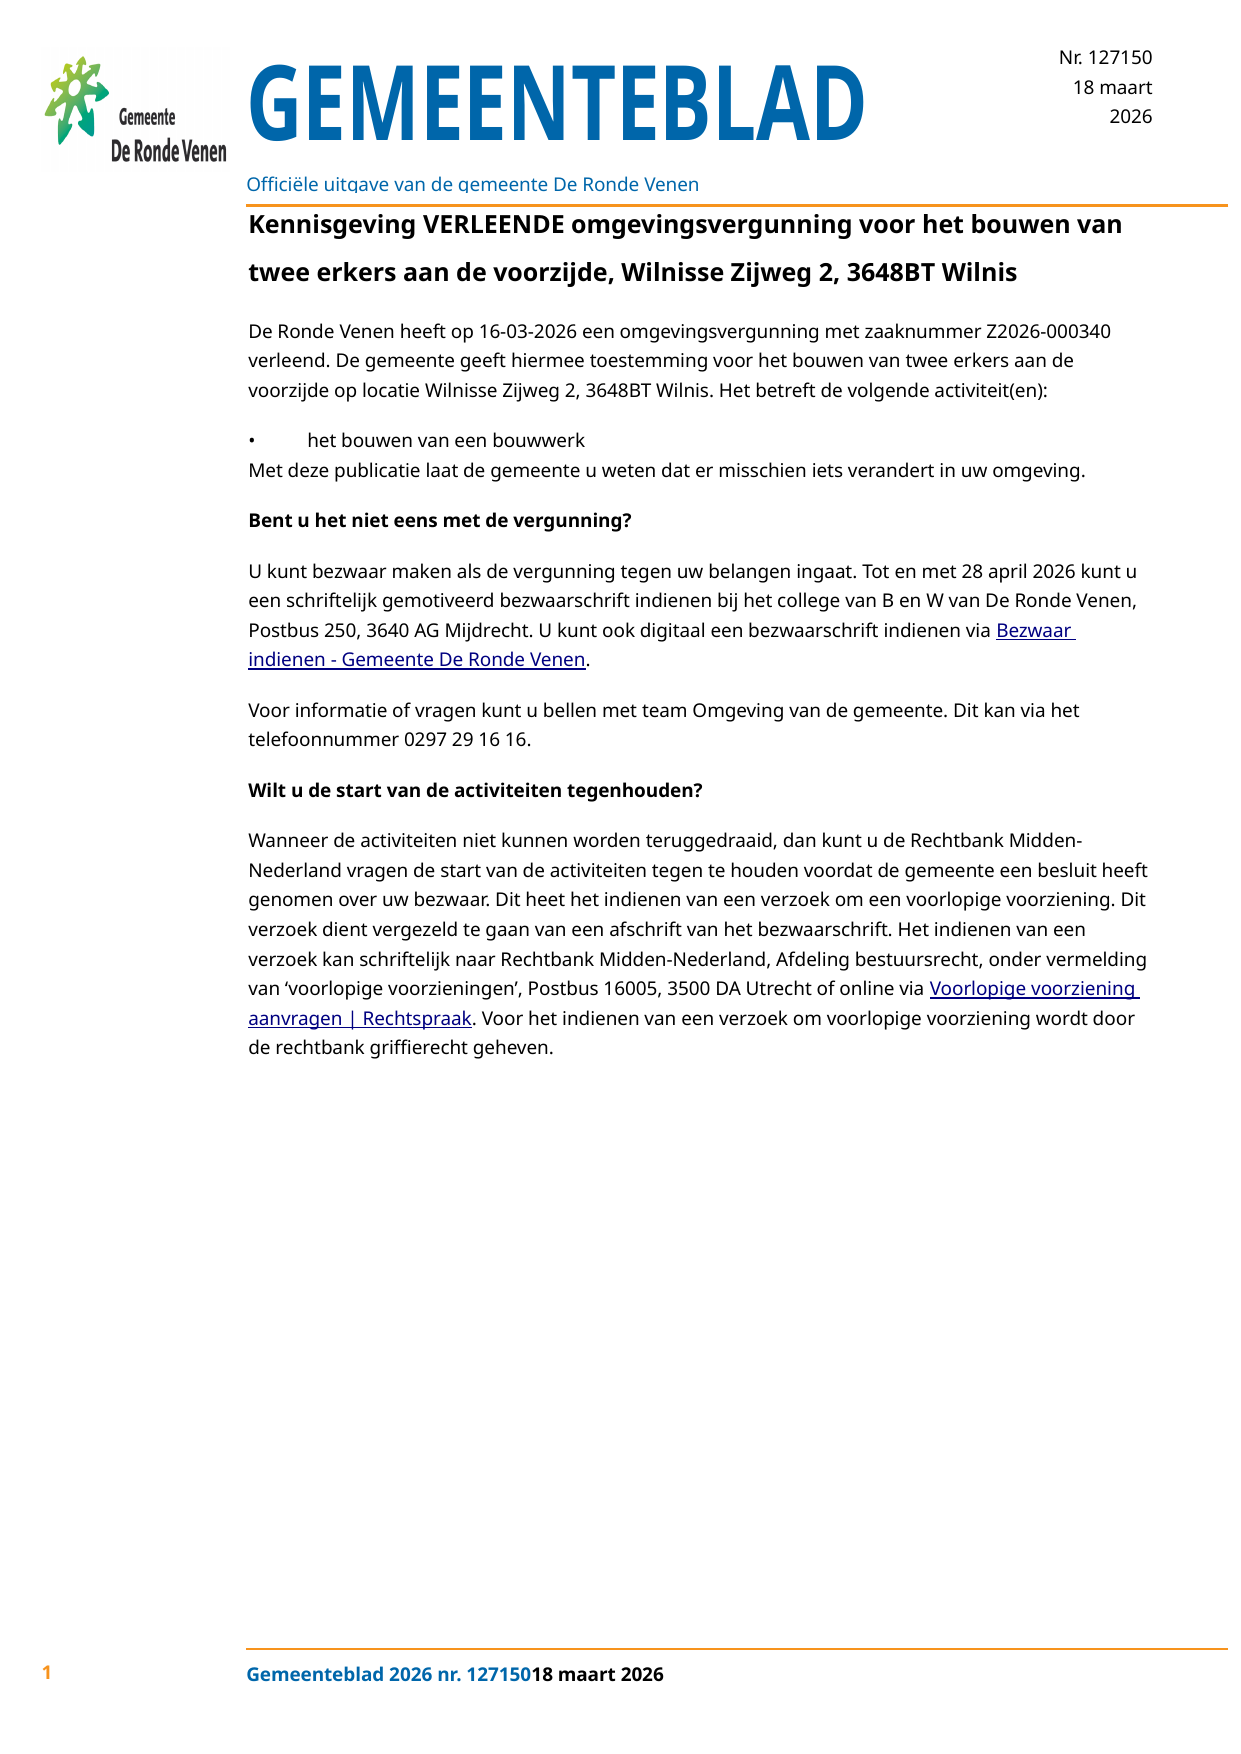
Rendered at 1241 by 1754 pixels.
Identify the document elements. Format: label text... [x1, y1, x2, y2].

text U kunt bezwaar maken als de vergunning tegen uw belangen ingaat. Tot en met 28 april 2026 kunt u een schriftelijk gemotiveerd bezwaarschrift indienen bij het college van B en W van De Ronde Venen, Postbus 250, 3640 AG Mijdrecht. U kunt ook digitaal een bezwaarschrift indienen via Bezwaar indienen - Gemeente De Ronde Venen. [248, 558, 1152, 672]
list het bouwen van een bouwwerk [248, 427, 1152, 453]
text Met deze publicatie laat de gemeente u weten dat er misschien iets verandert in uw omgeving. [248, 457, 1152, 483]
picture [41, 47, 231, 172]
text Voor informatie of vragen kunt u bellen met team Omgeving van de gemeente. Dit kan via het telefoonnummer 0297 29 16 16. [248, 697, 1152, 752]
text Bent u het niet eens met de vergunning? [248, 507, 1152, 533]
text Kennisgeving VERLEENDE omgevingsvergunning voor het bouwen van twee erkers aan de voorzijde, Wilnisse Zijweg 2, 3648BT Wilnis [248, 207, 1152, 288]
text Wanneer de activiteiten niet kunnen worden teruggedraaid, dan kunt u de Rechtbank Midden-Nederland vragen de start van de activiteiten tegen te houden voordat de gemeente een besluit heeft genomen over uw bezwaar. Dit heet het indienen van een verzoek om een voorlopige voorziening. Dit verzoek dient vergezeld te gaan van een afschrift van het bezwaarschrift. Het indienen van een verzoek kan schriftelijk naar Rechtbank Midden-Nederland, Afdeling bestuursrecht, onder vermelding van ‘voorlopige voorzieningen’, Postbus 16005, 3500 DA Utrecht of online via Voorlopige voorziening aanvragen | Rechtspraak. Voor het indienen van een verzoek om voorlopige voorziening wordt door de rechtbank griffierecht geheven. [248, 827, 1152, 1060]
text De Ronde Venen heeft op 16-03-2026 een omgevingsvergunning met zaaknummer Z2026-000340 verleend. De gemeente geeft hiermee toestemming voor het bouwen van twee erkers aan de voorzijde op locatie Wilnisse Zijweg 2, 3648BT Wilnis. Het betreft de volgende activiteit(en): [248, 318, 1152, 403]
text Wilt u de start van de activiteiten tegenhouden? [248, 777, 1152, 803]
